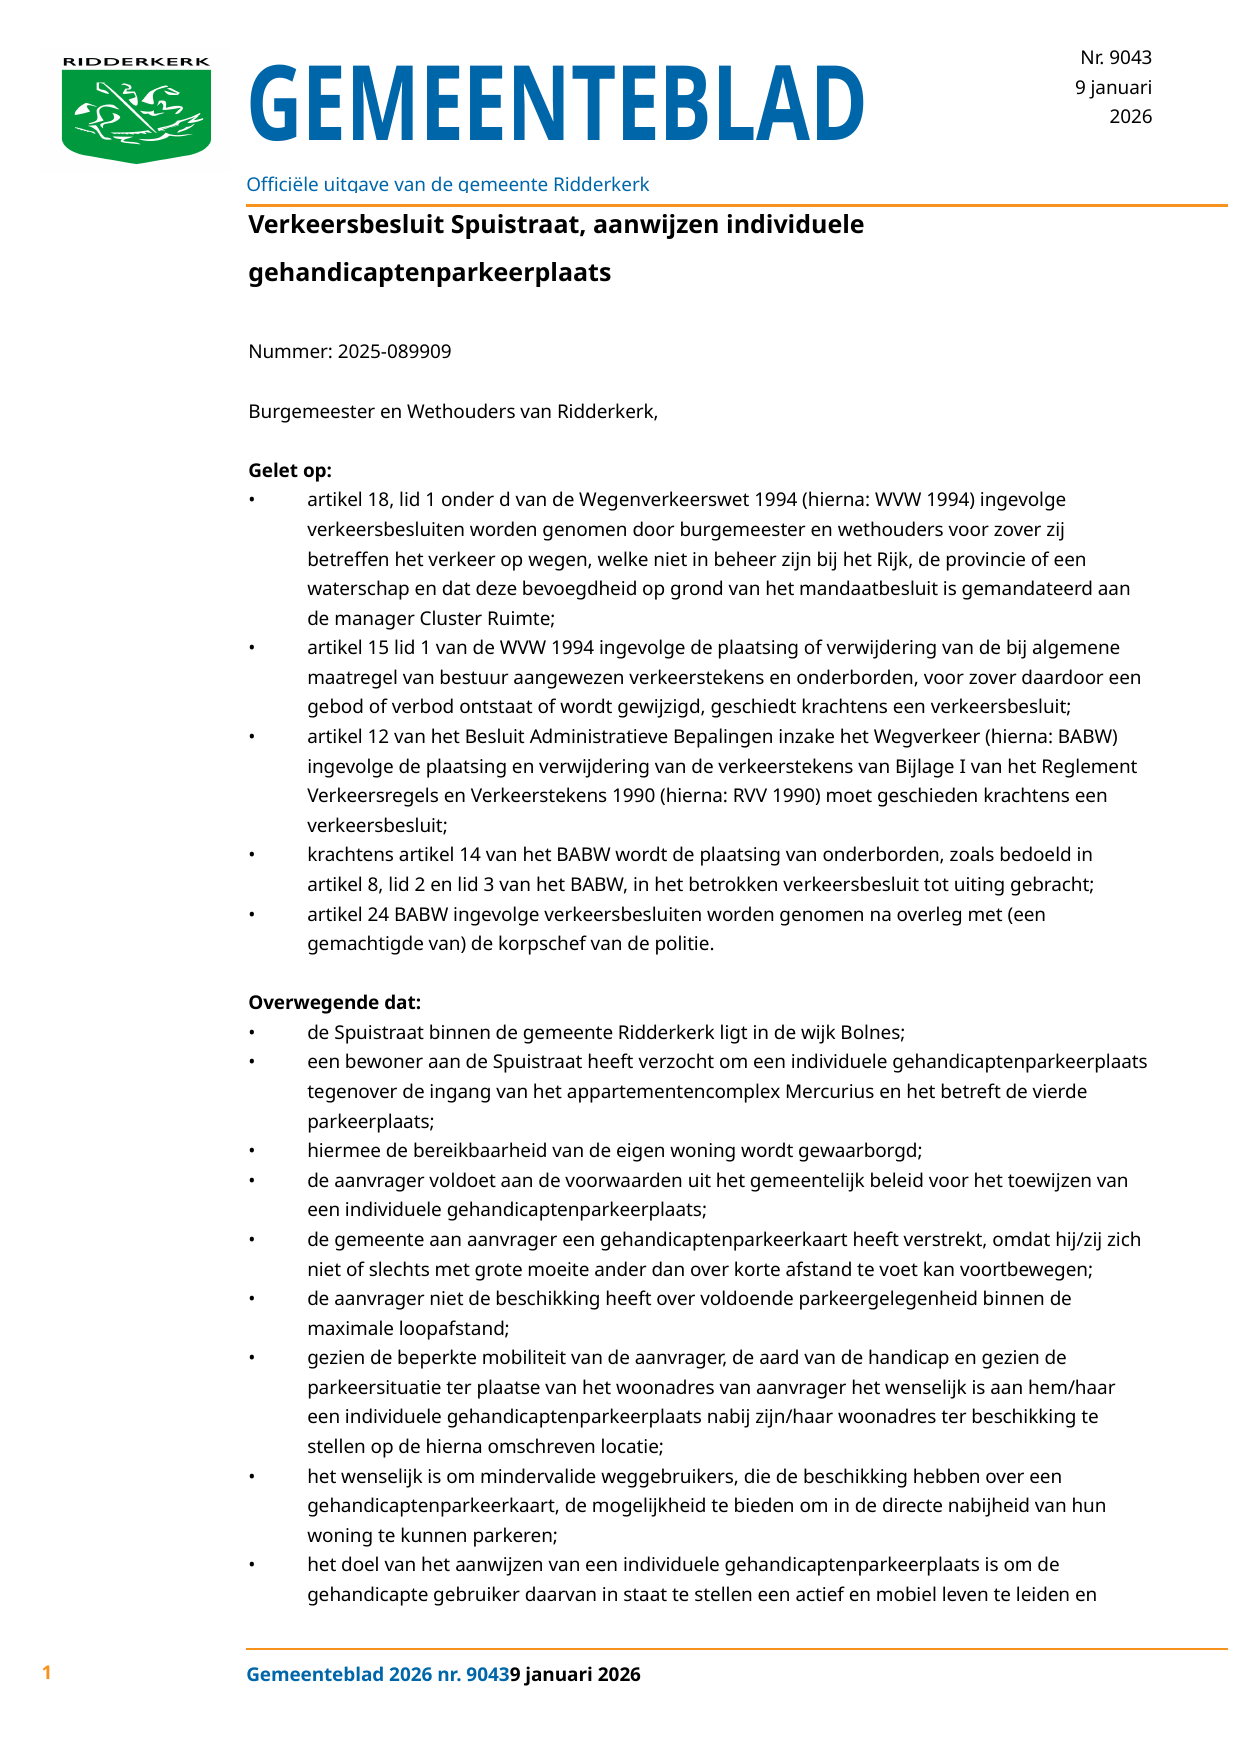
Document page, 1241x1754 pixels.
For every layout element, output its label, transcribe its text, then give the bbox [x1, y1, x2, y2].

list de aanvrager voldoet aan de voorwaarden uit het gemeentelijk beleid voor het toewijzen van een individuele gehandicaptenparkeerplaats; [248, 1167, 1152, 1222]
text Burgemeester en Wethouders van Ridderkerk, [248, 398, 1152, 423]
list artikel 15 lid 1 van de WVW 1994 ingevolge de plaatsing of verwijdering van de bij algemene maatregel van bestuur aangewezen verkeerstekens en onderborden, voor zover daardoor een gebod of verbod ontstaat of wordt gewijzigd, geschiedt krachtens een verkeersbesluit; [248, 634, 1152, 719]
text Gelet op: [248, 457, 1152, 483]
list krachtens artikel 14 van het BABW wordt de plaatsing van onderborden, zoals bedoeld in artikel 8, lid 2 en lid 3 van het BABW, in het betrokken verkeersbesluit tot uiting gebracht; [248, 842, 1152, 897]
text Nummer: 2025-089909 [248, 339, 1152, 364]
list artikel 18, lid 1 onder d van de Wegenverkeerswet 1994 (hierna: WVW 1994) ingevolge verkeersbesluiten worden genomen door burgemeester en wethouders voor zover zij betreffen het verkeer op wegen, welke niet in beheer zijn bij het Rijk, de provincie of een waterschap en dat deze bevoegdheid op grond van het mandaatbesluit is gemandateerd aan de manager Cluster Ruimte; [248, 487, 1152, 631]
list de gemeente aan aanvrager een gehandicaptenparkeerkaart heeft verstrekt, omdat hij/zij zich niet of slechts met grote moeite ander dan over korte afstand te voet kan voortbewegen; [248, 1226, 1152, 1281]
list hiermee de bereikbaarheid van de eigen woning wordt gewaarborgd; [248, 1137, 1152, 1163]
list artikel 24 BABW ingevolge verkeersbesluiten worden genomen na overleg met (een gemachtigde van) de korpschef van de politie. [248, 901, 1152, 956]
list een bewoner aan de Spuistraat heeft verzocht om een individuele gehandicaptenparkeerplaats tegenover de ingang van het appartementencomplex Mercurius en het betreft de vierde parkeerplaats; [248, 1049, 1152, 1133]
list de aanvrager niet de beschikking heeft over voldoende parkeergelegenheid binnen de maximale loopafstand; [248, 1285, 1152, 1341]
text Overwegende dat: [248, 989, 1152, 1015]
list artikel 12 van het Besluit Administratieve Bepalingen inzake het Wegverkeer (hierna: BABW) ingevolge de plaatsing en verwijdering van de verkeerstekens van Bijlage I van het Reglement Verkeersregels en Verkeerstekens 1990 (hierna: RVV 1990) moet geschieden krachtens een verkeersbesluit; [248, 723, 1152, 838]
picture [41, 47, 231, 172]
list de Spuistraat binnen de gemeente Ridderkerk ligt in de wijk Bolnes; [248, 1019, 1152, 1045]
list het wenselijk is om mindervalide weggebruikers, die de beschikking hebben over een gehandicaptenparkeerkaart, de mogelijkheid te bieden om in de directe nabijheid van hun woning te kunnen parkeren; [248, 1463, 1152, 1548]
list gezien de beperkte mobiliteit van de aanvrager, de aard van de handicap en gezien de parkeersituatie ter plaatse van het woonadres van aanvrager het wenselijk is aan hem/haar een individuele gehandicaptenparkeerplaats nabij zijn/haar woonadres ter beschikking te stellen op de hierna omschreven locatie; [248, 1344, 1152, 1459]
text Verkeersbesluit Spuistraat, aanwijzen individuele gehandicaptenparkeerplaats [248, 207, 1152, 288]
list het doel van het aanwijzen van een individuele gehandicaptenparkeerplaats is om de gehandicapte gebruiker daarvan in staat te stellen een actief en mobiel leven te leiden en [248, 1552, 1152, 1607]
